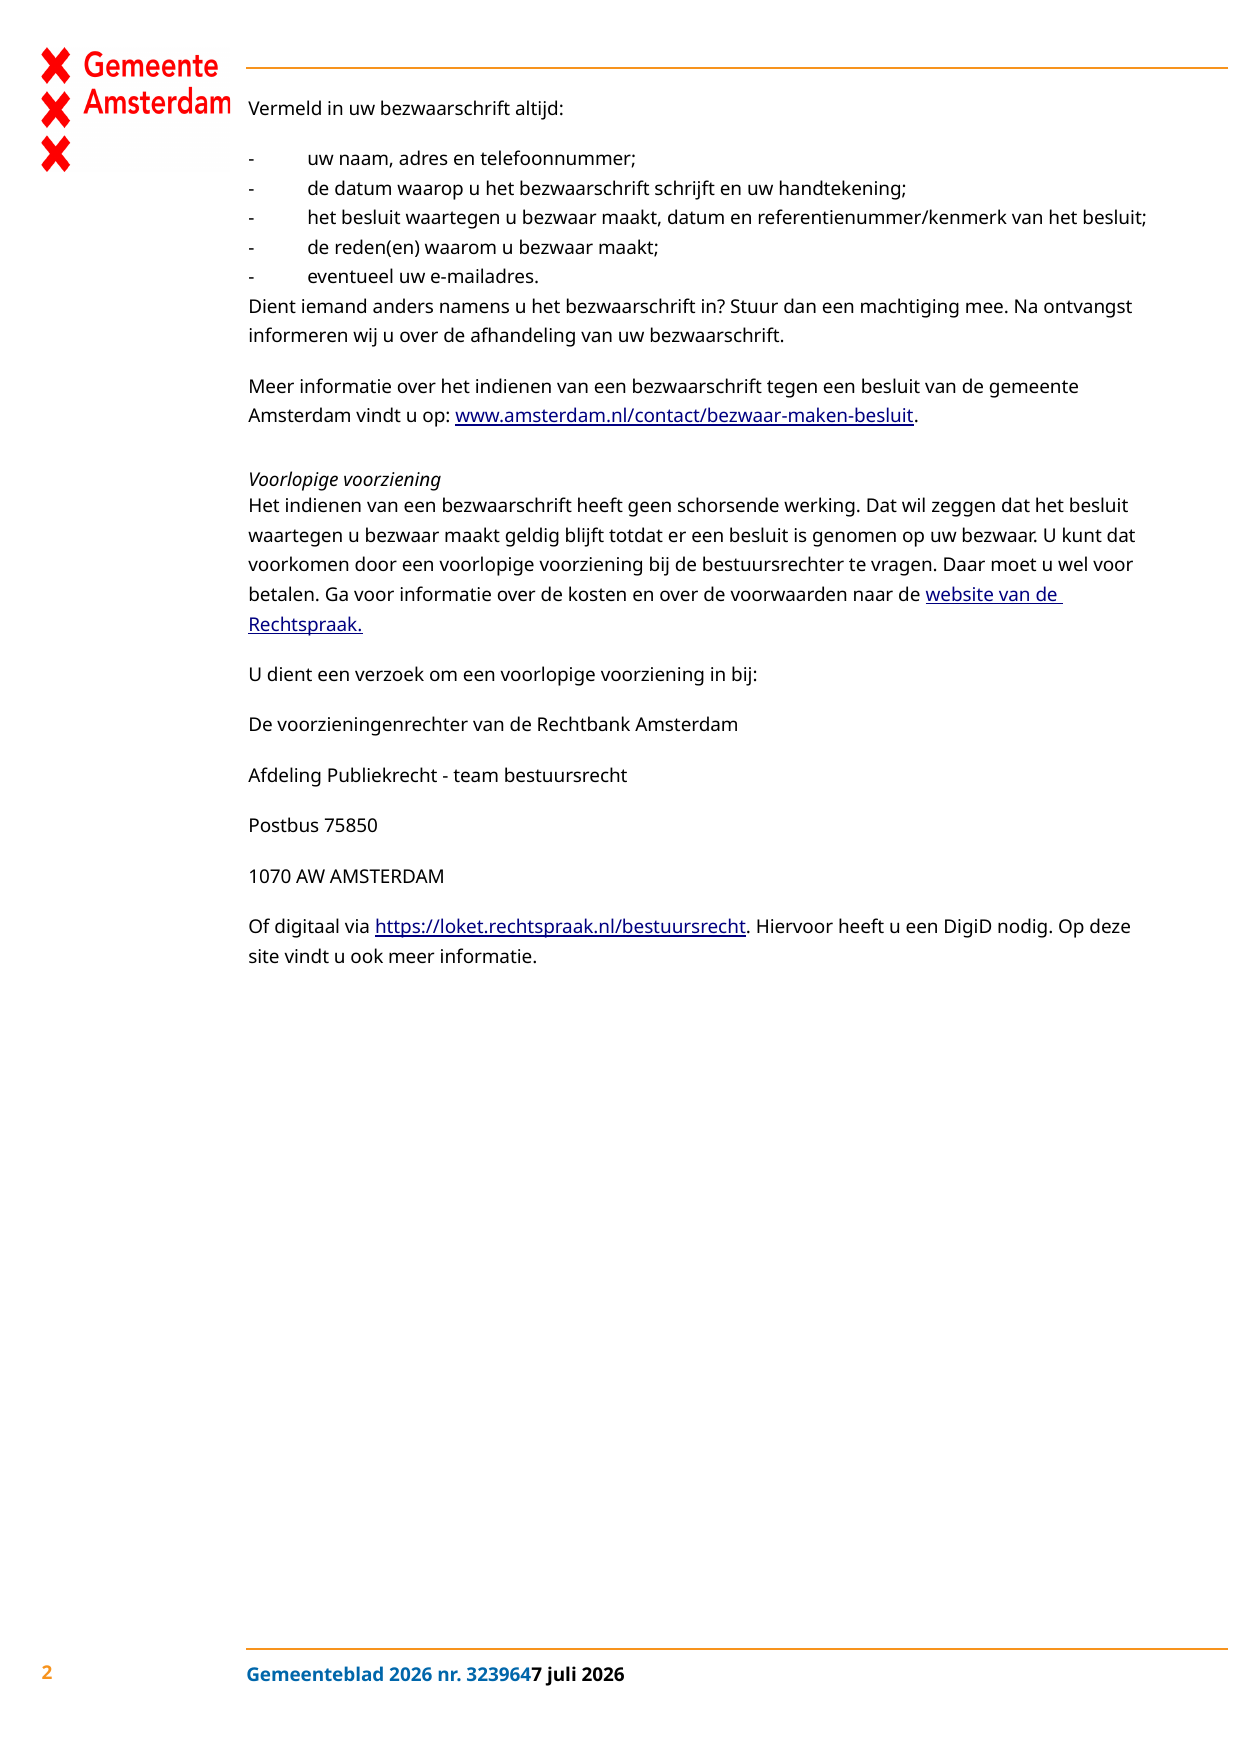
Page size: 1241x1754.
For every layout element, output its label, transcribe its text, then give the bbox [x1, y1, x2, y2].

list uw naam, adres en telefoonnummer; [248, 145, 1152, 171]
text U dient een verzoek om een voorlopige voorziening in bij: [248, 661, 1152, 687]
list eventueel uw e-mailadres. [248, 263, 1152, 289]
list het besluit waartegen u bezwaar maakt, datum en referentienummer/kenmerk van het besluit; [248, 204, 1152, 230]
text Dient iemand anders namens u het bezwaarschrift in? Stuur dan een machtiging mee. Na ontvangst informeren wij u over de afhandeling van uw bezwaarschrift. [248, 293, 1152, 348]
text 1070 AW AMSTERDAM [248, 863, 1152, 888]
picture [41, 47, 231, 172]
text Meer informatie over het indienen van een bezwaarschrift tegen een besluit van de gemeente Amsterdam vindt u op: www.amsterdam.nl/contact/bezwaar-maken-besluit. [248, 373, 1152, 428]
text Postbus 75850 [248, 812, 1152, 838]
list de reden(en) waarom u bezwaar maakt; [248, 234, 1152, 260]
text Vermeld in uw bezwaarschrift altijd: [248, 95, 1152, 121]
list de datum waarop u het bezwaarschrift schrijft en uw handtekening; [248, 175, 1152, 201]
text Het indienen van een bezwaarschrift heeft geen schorsende werking. Dat wil zeggen dat het besluit waartegen u bezwaar maakt geldig blijft totdat er een besluit is genomen op uw bezwaar. U kunt dat voorkomen door een voorlopige voorziening bij de bestuursrechter te vragen. Daar moet u wel voor betalen. Ga voor informatie over de kosten en over de voorwaarden naar de website van de Rechtspraak. [248, 492, 1152, 636]
text Voorlopige voorziening [248, 467, 1152, 492]
text Afdeling Publiekrecht - team bestuursrecht [248, 762, 1152, 788]
text Of digitaal via https://loket.rechtspraak.nl/bestuursrecht. Hiervoor heeft u een DigiD nodig. Op deze site vindt u ook meer informatie. [248, 913, 1152, 968]
text De voorzieningenrechter van de Rechtbank Amsterdam [248, 712, 1152, 737]
